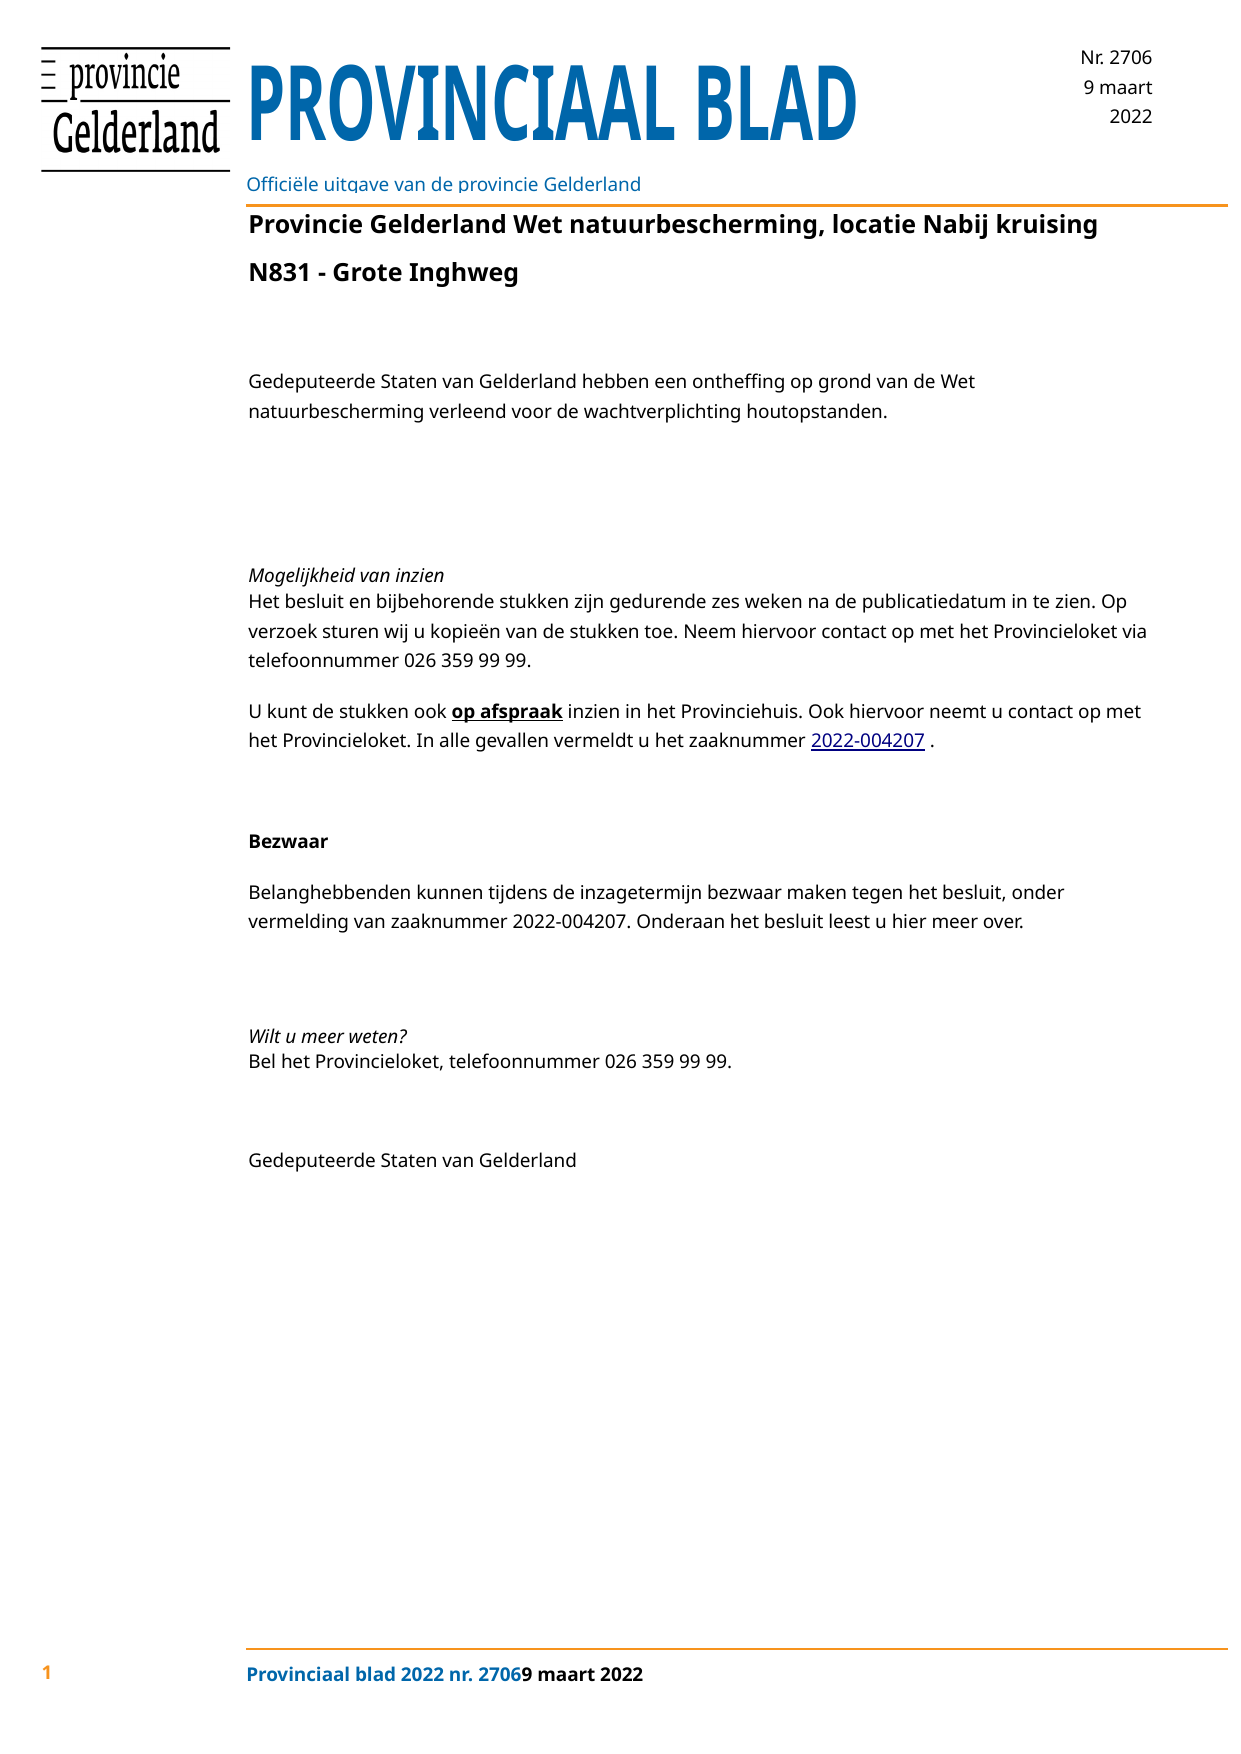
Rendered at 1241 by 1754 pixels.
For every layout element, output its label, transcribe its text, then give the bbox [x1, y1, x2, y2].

text Provincie Gelderland Wet natuurbescherming, locatie Nabij kruising N831 - Grote Inghweg [248, 207, 1152, 288]
text Bezwaar [248, 828, 1152, 854]
text Mogelijkheid van inzien [248, 563, 1152, 588]
text Belanghebbenden kunnen tijdens de inzagetermijn bezwaar maken tegen het besluit, onder vermelding van zaaknummer 2022-004207. Onderaan het besluit leest u hier meer over. [248, 879, 1152, 934]
text U kunt de stukken ook op afspraak inzien in het Provinciehuis. Ook hiervoor neemt u contact op met het Provincieloket. In alle gevallen vermeldt u het zaaknummer 2022-004207 . [248, 698, 1152, 753]
text Gedeputeerde Staten van Gelderland [248, 1147, 1152, 1172]
text Gedeputeerde Staten van Gelderland hebben een ontheffing op grond van de Wet natuurbescherming verleend voor de wachtverplichting houtopstanden. [248, 368, 1152, 424]
text Wilt u meer weten? [248, 1023, 1152, 1048]
text Het besluit en bijbehorende stukken zijn gedurende zes weken na de publicatiedatum in te zien. Op verzoek sturen wij u kopieën van de stukken toe. Neem hiervoor contact op met het Provincieloket via telefoonnummer 026 359 99 99. [248, 588, 1152, 673]
picture [41, 47, 231, 172]
text Bel het Provincieloket, telefoonnummer 026 359 99 99. [248, 1048, 1152, 1074]
